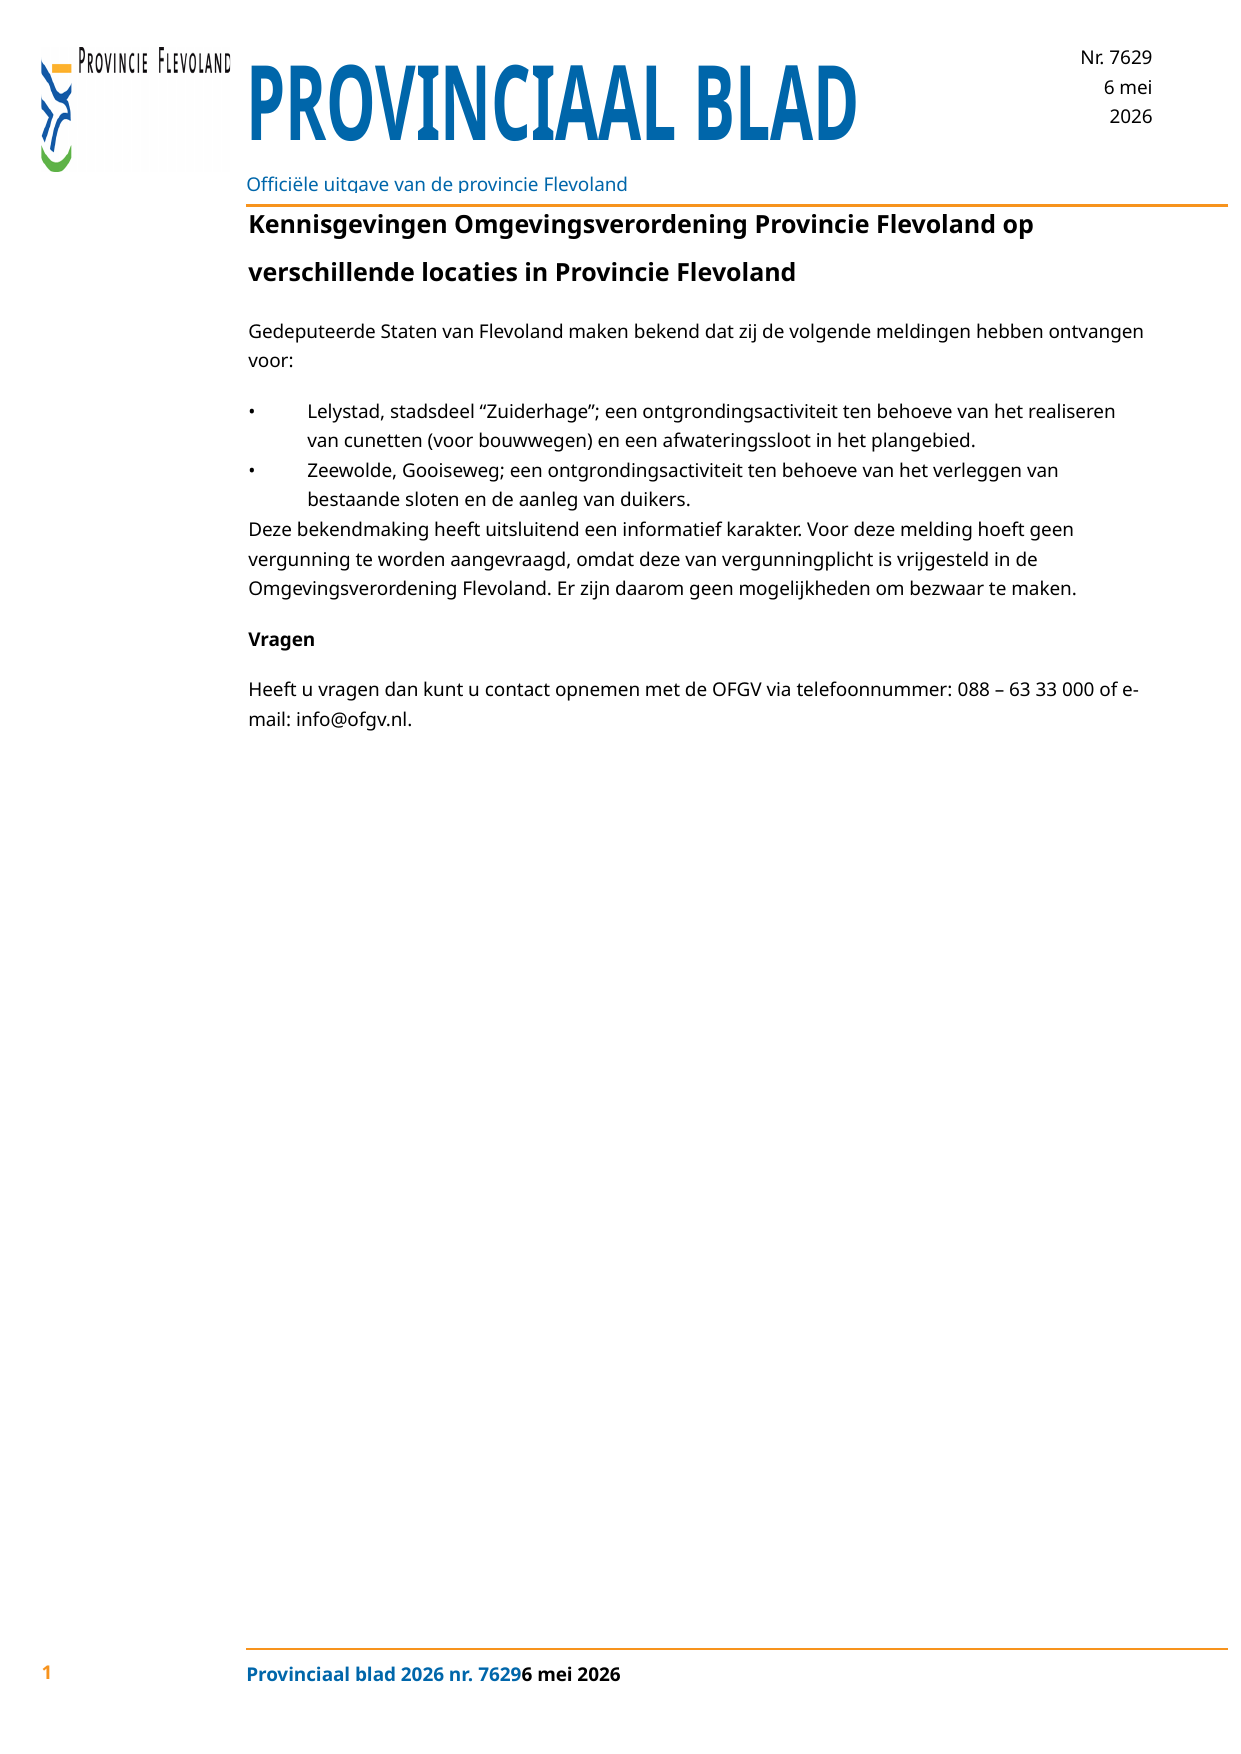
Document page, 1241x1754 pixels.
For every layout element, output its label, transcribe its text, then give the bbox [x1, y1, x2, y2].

text Deze bekendmaking heeft uitsluitend een informatief karakter. Voor deze melding hoeft geen vergunning te worden aangevraagd, omdat deze van vergunningplicht is vrijgesteld in de Omgevingsverordening Flevoland. Er zijn daarom geen mogelijkheden om bezwaar te maken. [248, 516, 1152, 601]
text Heeft u vragen dan kunt u contact opnemen met de OFGV via telefoonnummer: 088 – 63 33 000 of e-mail: info@ofgv.nl. [248, 676, 1152, 732]
text Gedeputeerde Staten van Flevoland maken bekend dat zij de volgende meldingen hebben ontvangen voor: [248, 318, 1152, 373]
text Vragen [248, 626, 1152, 652]
text Kennisgevingen Omgevingsverordening Provincie Flevoland op verschillende locaties in Provincie Flevoland [248, 207, 1152, 288]
picture [41, 47, 231, 172]
list Lelystad, stadsdeel “Zuiderhage”; een ontgrondingsactiviteit ten behoeve van het realiseren van cunetten (voor bouwwegen) en een afwateringssloot in het plangebied. [248, 398, 1152, 453]
list Zeewolde, Gooiseweg; een ontgrondingsactiviteit ten behoeve van het verleggen van bestaande sloten en de aanleg van duikers. [248, 457, 1152, 512]
